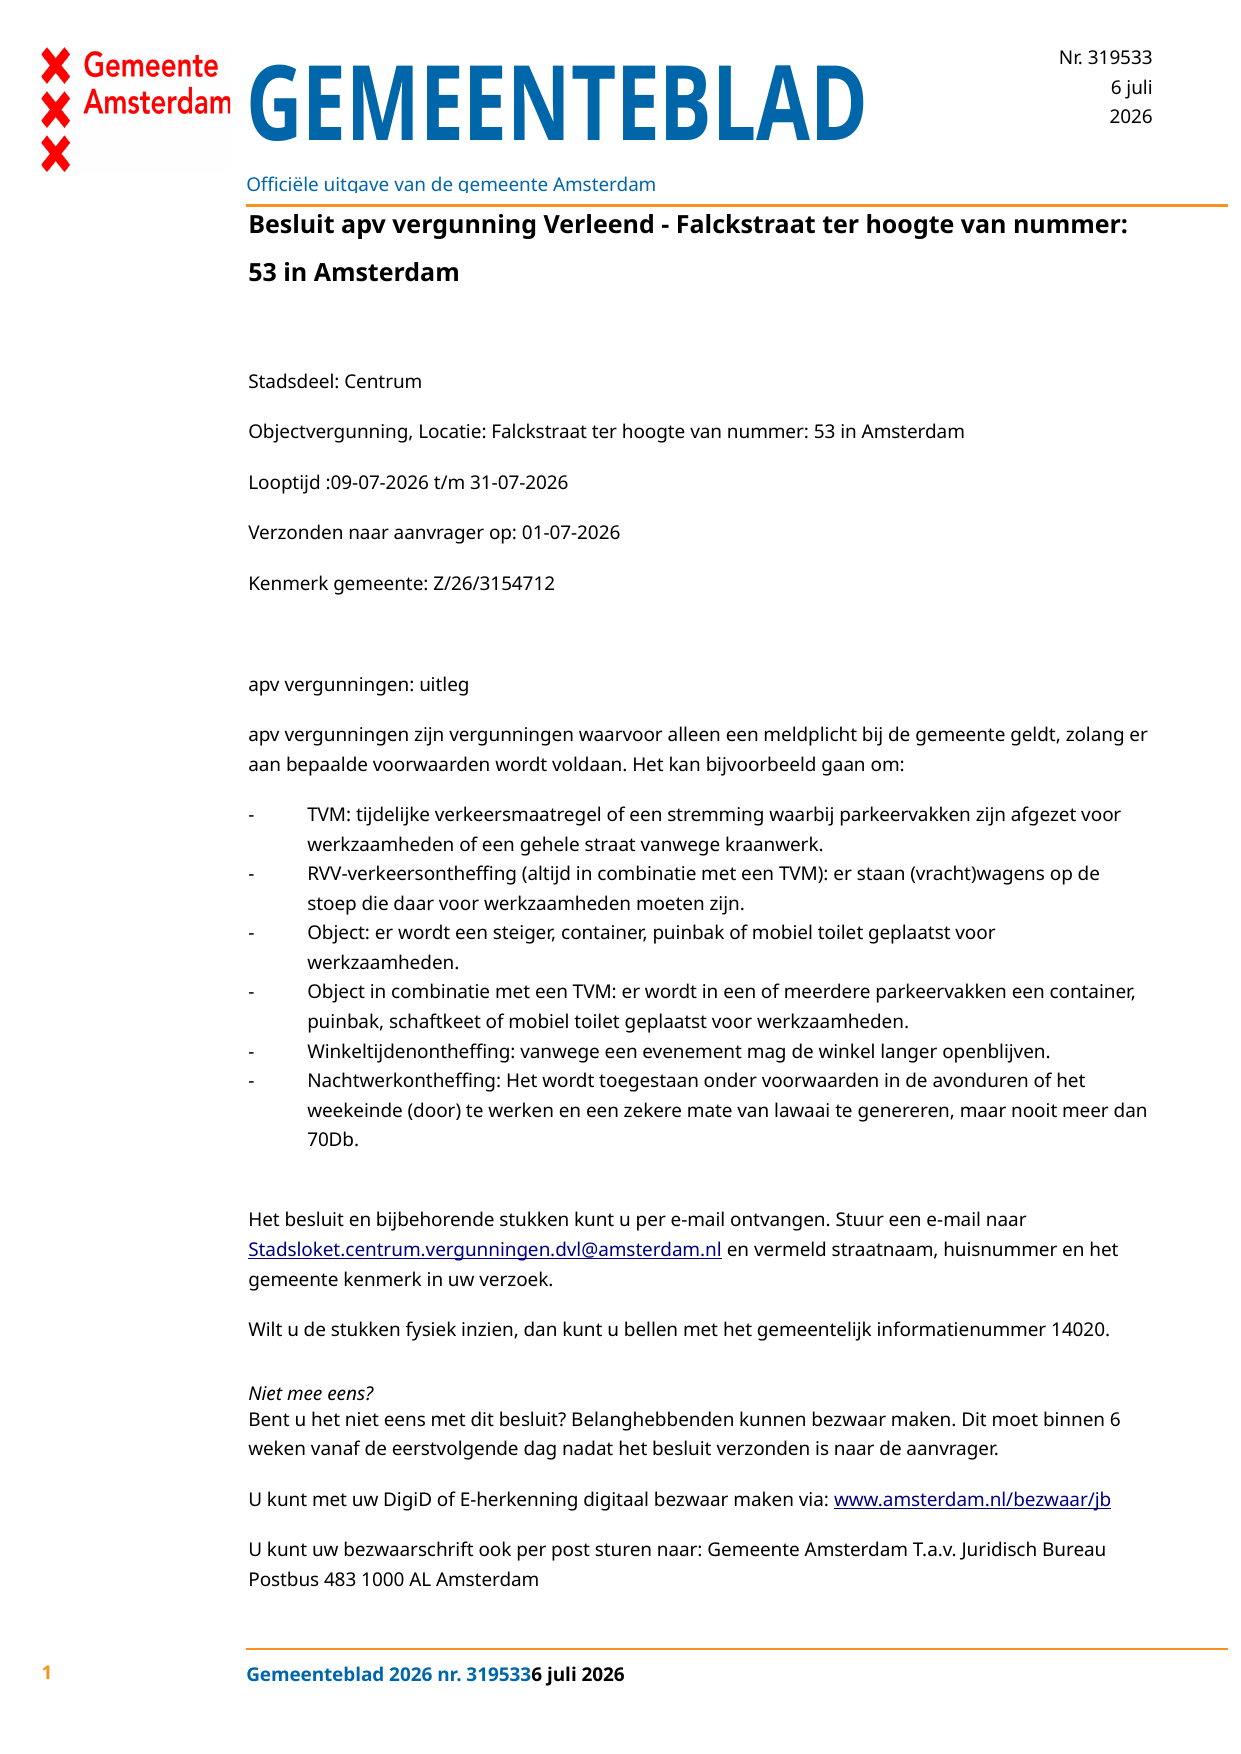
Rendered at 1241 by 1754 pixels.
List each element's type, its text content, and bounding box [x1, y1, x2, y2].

picture [41, 47, 231, 172]
text apv vergunningen zijn vergunningen waarvoor alleen een meldplicht bij de gemeente geldt, zolang er aan bepaalde voorwaarden wordt voldaan. Het kan bijvoorbeeld gaan om: [248, 721, 1152, 777]
text Wilt u de stukken fysiek inzien, dan kunt u bellen met het gemeentelijk informatienummer 14020. [248, 1316, 1152, 1342]
list RVV-verkeersontheffing (altijd in combinatie met een TVM): er staan (vracht)wagens op de stoep die daar voor werkzaamheden moeten zijn. [248, 860, 1152, 916]
list Object: er wordt een steiger, container, puinbak of mobiel toilet geplaatst voor werkzaamheden. [248, 919, 1152, 975]
text Bent u het niet eens met dit besluit? Belanghebbenden kunnen bezwaar maken. Dit moet binnen 6 weken vanaf de eerstvolgende dag nadat het besluit verzonden is naar de aanvrager. [248, 1406, 1152, 1461]
text Looptijd :09-07-2026 t/m 31-07-2026 [248, 469, 1152, 495]
text Het besluit en bijbehorende stukken kunt u per e-mail ontvangen. Stuur een e-mail naar Stadsloket.centrum.vergunningen.dvl@amsterdam.nl en vermeld straatnaam, huisnummer en het gemeente kenmerk in uw verzoek. [248, 1207, 1152, 1292]
text Verzonden naar aanvrager op: 01-07-2026 [248, 519, 1152, 545]
list Object in combinatie met een TVM: er wordt in een of meerdere parkeervakken een container, puinbak, schaftkeet of mobiel toilet geplaatst voor werkzaamheden. [248, 979, 1152, 1034]
text Besluit apv vergunning Verleend - Falckstraat ter hoogte van nummer: 53 in Amsterdam [248, 207, 1152, 288]
text Objectvergunning, Locatie: Falckstraat ter hoogte van nummer: 53 in Amsterdam [248, 419, 1152, 444]
list TVM: tijdelijke verkeersmaatregel of een stremming waarbij parkeervakken zijn afgezet voor werkzaamheden of een gehele straat vanwege kraanwerk. [248, 801, 1152, 857]
text Kenmerk gemeente: Z/26/3154712 [248, 570, 1152, 596]
text Niet mee eens? [248, 1380, 1152, 1406]
text apv vergunningen: uitleg [248, 671, 1152, 697]
text U kunt met uw DigiD of E-herkenning digitaal bezwaar maken via: www.amsterdam.nl/bezwaar/jb [248, 1486, 1152, 1512]
list Nachtwerkontheffing: Het wordt toegestaan onder voorwaarden in de avonduren of het weekeinde (door) te werken en een zekere mate van lawaai te genereren, maar nooit meer dan 70Db. [248, 1067, 1152, 1152]
text Stadsdeel: Centrum [248, 368, 1152, 394]
text U kunt uw bezwaarschrift ook per post sturen naar: Gemeente Amsterdam T.a.v. Juridisch Bureau Postbus 483 1000 AL Amsterdam [248, 1536, 1152, 1592]
list Winkeltijdenontheffing: vanwege een evenement mag de winkel langer openblijven. [248, 1038, 1152, 1064]
